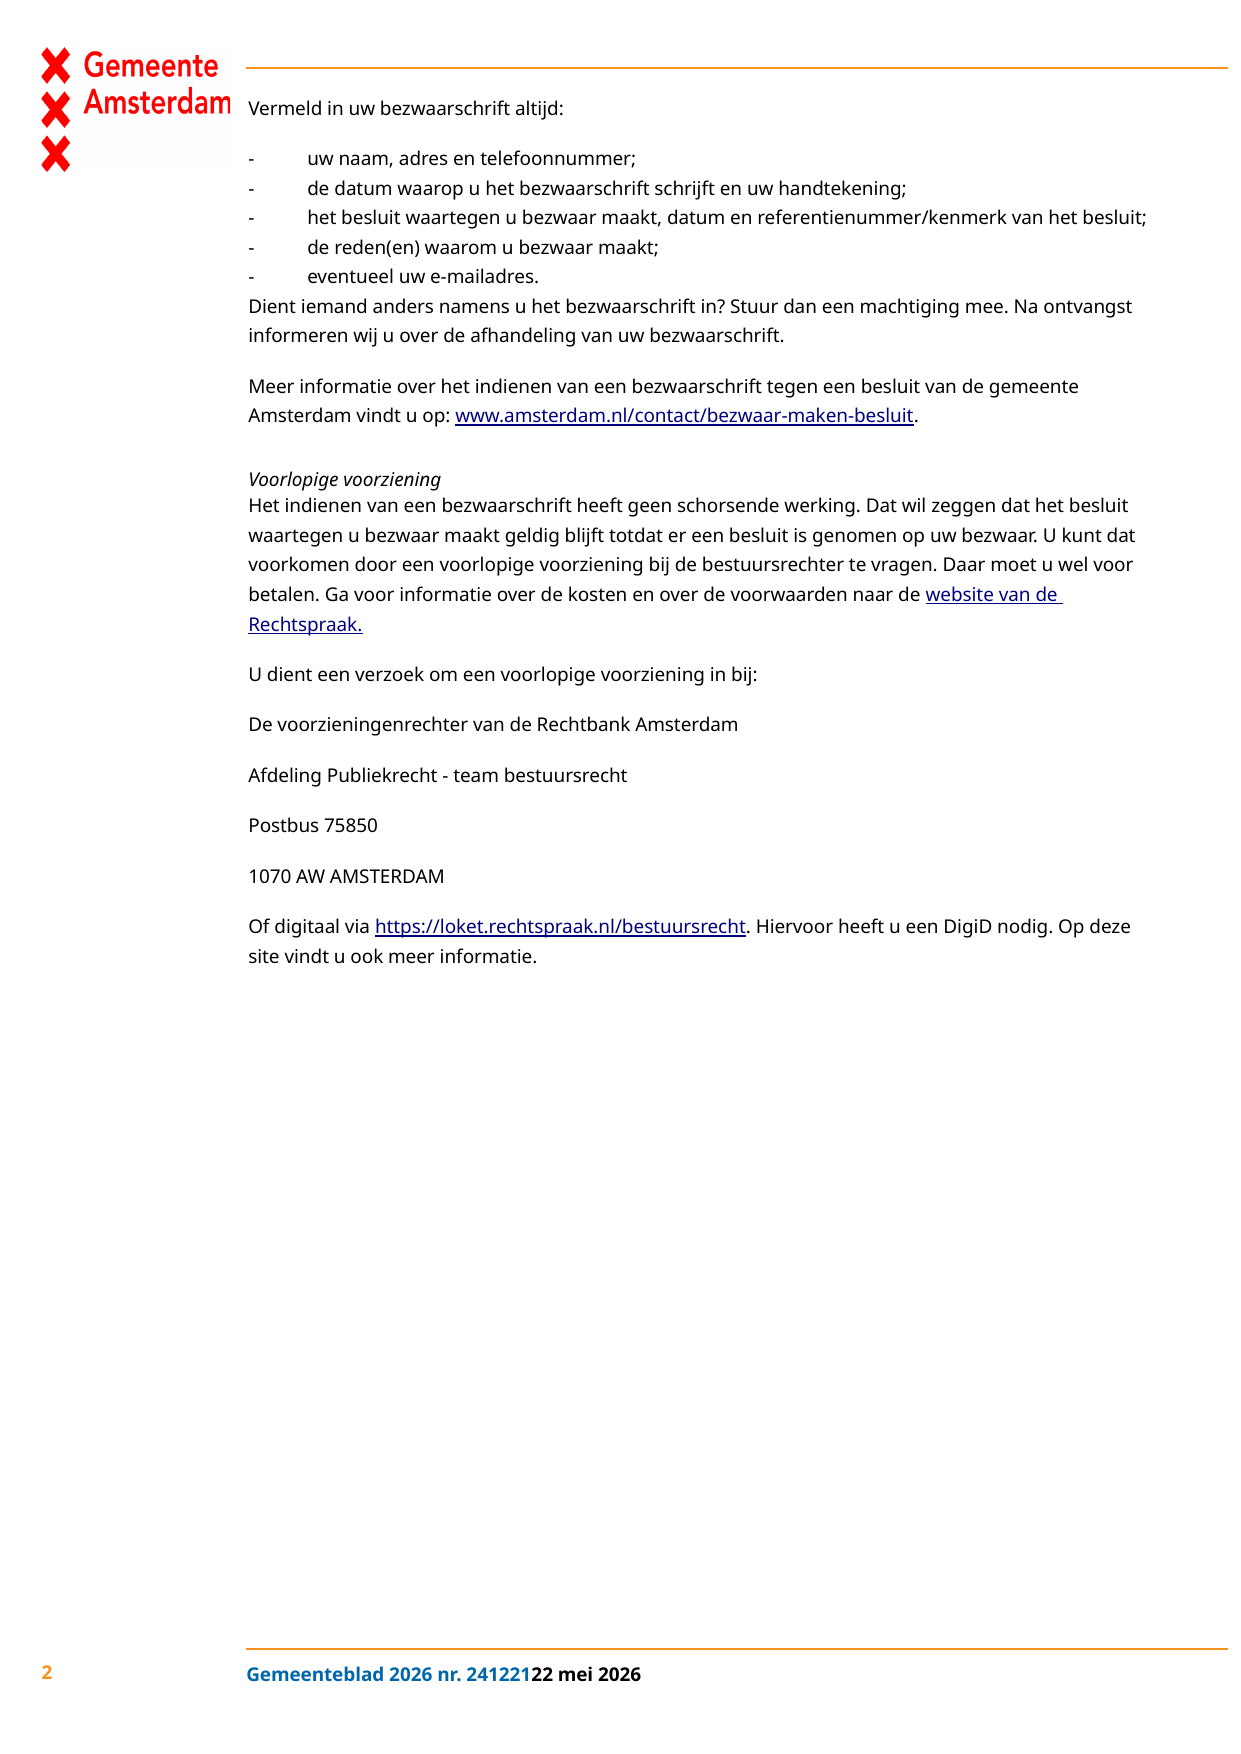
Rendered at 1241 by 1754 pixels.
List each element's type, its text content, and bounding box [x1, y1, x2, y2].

text Afdeling Publiekrecht - team bestuursrecht [248, 762, 1152, 788]
text Vermeld in uw bezwaarschrift altijd: [248, 95, 1152, 121]
text 1070 AW AMSTERDAM [248, 863, 1152, 888]
text Voorlopige voorziening [248, 467, 1152, 492]
text Of digitaal via https://loket.rechtspraak.nl/bestuursrecht. Hiervoor heeft u een DigiD nodig. Op deze site vindt u ook meer informatie. [248, 913, 1152, 968]
text De voorzieningenrechter van de Rechtbank Amsterdam [248, 712, 1152, 737]
text Meer informatie over het indienen van een bezwaarschrift tegen een besluit van de gemeente Amsterdam vindt u op: www.amsterdam.nl/contact/bezwaar-maken-besluit. [248, 373, 1152, 428]
list uw naam, adres en telefoonnummer; [248, 145, 1152, 171]
list de reden(en) waarom u bezwaar maakt; [248, 234, 1152, 260]
list de datum waarop u het bezwaarschrift schrijft en uw handtekening; [248, 175, 1152, 201]
text Het indienen van een bezwaarschrift heeft geen schorsende werking. Dat wil zeggen dat het besluit waartegen u bezwaar maakt geldig blijft totdat er een besluit is genomen op uw bezwaar. U kunt dat voorkomen door een voorlopige voorziening bij de bestuursrechter te vragen. Daar moet u wel voor betalen. Ga voor informatie over de kosten en over de voorwaarden naar de website van de Rechtspraak. [248, 492, 1152, 636]
list eventueel uw e-mailadres. [248, 263, 1152, 289]
text Dient iemand anders namens u het bezwaarschrift in? Stuur dan een machtiging mee. Na ontvangst informeren wij u over de afhandeling van uw bezwaarschrift. [248, 293, 1152, 348]
list het besluit waartegen u bezwaar maakt, datum en referentienummer/kenmerk van het besluit; [248, 204, 1152, 230]
picture [41, 47, 231, 172]
text Postbus 75850 [248, 812, 1152, 838]
text U dient een verzoek om een voorlopige voorziening in bij: [248, 661, 1152, 687]
